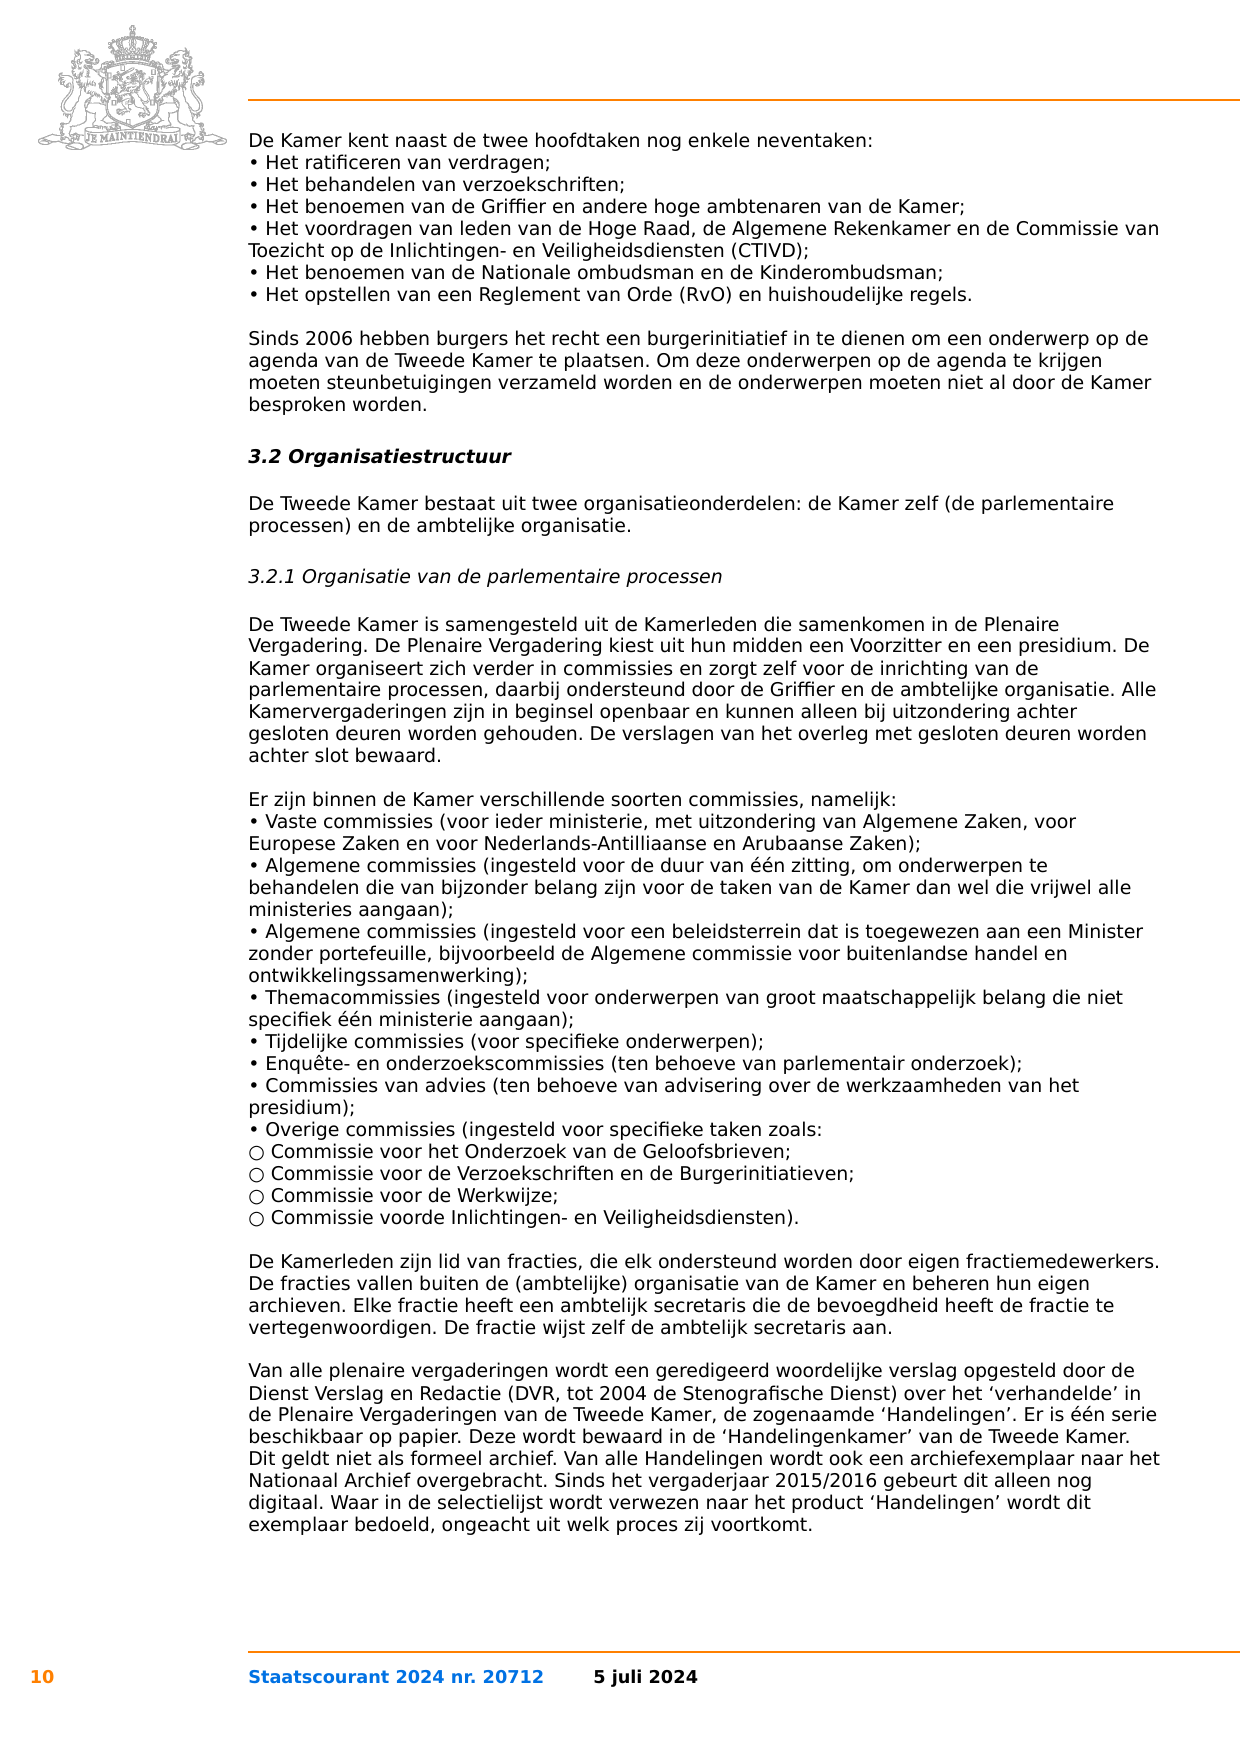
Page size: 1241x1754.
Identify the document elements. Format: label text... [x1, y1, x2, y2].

text • Het benoemen van de Griffier en andere hoge ambtenaren van de Kamer; [248, 196, 1163, 218]
text ○ Commissie voor de Werkwijze; [248, 1185, 1163, 1207]
subtitle 3.2 Organisatiestructuur [248, 446, 1163, 467]
text • Het voordragen van leden van de Hoge Raad, de Algemene Rekenkamer en de Commissie van Toezicht op de Inlichtingen- en Veiligheidsdiensten (CTIVD); [248, 218, 1163, 262]
text • Overige commissies (ingesteld voor specifieke taken zoals: [248, 1119, 1163, 1141]
text • Commissies van advies (ten behoeve van advisering over de werkzaamheden van het presidium); [248, 1075, 1163, 1119]
text • Het opstellen van een Reglement van Orde (RvO) en huishoudelijke regels. [248, 284, 1163, 306]
text • Tijdelijke commissies (voor specifieke onderwerpen); [248, 1031, 1163, 1053]
text Van alle plenaire vergaderingen wordt een geredigeerd woordelijke verslag opgesteld door de Dienst Verslag en Redactie (DVR, tot 2004 de Stenografische Dienst) over het ‘verhandelde’ in de Plenaire Vergaderingen van de Tweede Kamer, de zogenaamde ‘Handelingen’. Er is één serie beschikbaar op papier. Deze wordt bewaard in de ‘Handelingenkamer’ van de Tweede Kamer. Dit geldt niet als formeel archief. Van alle Handelingen wordt ook een archiefexemplaar naar het Nationaal Archief overgebracht. Sinds het vergaderjaar 2015/2016 gebeurt dit alleen nog digitaal. Waar in de selectielijst wordt verwezen naar het product ‘Handelingen’ wordt dit exemplaar bedoeld, ongeacht uit welk proces zij voortkomt. [248, 1360, 1163, 1536]
text Sinds 2006 hebben burgers het recht een burgerinitiatief in te dienen om een onderwerp op de agenda van de Tweede Kamer te plaatsen. Om deze onderwerpen op de agenda te krijgen moeten steunbetuigingen verzameld worden en de onderwerpen moeten niet al door de Kamer besproken worden. [248, 328, 1163, 416]
text De Tweede Kamer bestaat uit twee organisatieonderdelen: de Kamer zelf (de parlementaire processen) en de ambtelijke organisatie. [248, 492, 1163, 536]
text • Algemene commissies (ingesteld voor de duur van één zitting, om onderwerpen te behandelen die van bijzonder belang zijn voor de taken van de Kamer dan wel die vrijwel alle ministeries aangaan); [248, 855, 1163, 921]
text De Kamer kent naast de twee hoofdtaken nog enkele neventaken: [248, 130, 1163, 152]
text Er zijn binnen de Kamer verschillende soorten commissies, namelijk: [248, 789, 1163, 811]
text • Enquête- en onderzoekscommissies (ten behoeve van parlementair onderzoek); [248, 1053, 1163, 1075]
text • Het behandelen van verzoekschriften; [248, 174, 1163, 196]
text De Kamerleden zijn lid van fracties, die elk ondersteund worden door eigen fractiemedewerkers. De fracties vallen buiten de (ambtelijke) organisatie van de Kamer en beheren hun eigen archieven. Elke fractie heeft een ambtelijk secretaris die de bevoegdheid heeft de fractie te vertegenwoordigen. De fractie wijst zelf de ambtelijk secretaris aan. [248, 1251, 1163, 1338]
text ○ Commissie voor de Verzoekschriften en de Burgerinitiatieven; [248, 1163, 1163, 1185]
text ○ Commissie voor het Onderzoek van de Geloofsbrieven; [248, 1141, 1163, 1163]
text • Themacommissies (ingesteld voor onderwerpen van groot maatschappelijk belang die niet specifiek één ministerie aangaan); [248, 987, 1163, 1031]
text ○ Commissie voorde Inlichtingen- en Veiligheidsdiensten). [248, 1207, 1163, 1229]
text • Het ratificeren van verdragen; [248, 152, 1163, 174]
subtitle 3.2.1 Organisatie van de parlementaire processen [248, 566, 1163, 588]
text • Algemene commissies (ingesteld voor een beleidsterrein dat is toegewezen aan een Minister zonder portefeuille, bijvoorbeeld de Algemene commissie voor buitenlandse handel en ontwikkelingssamenwerking); [248, 921, 1163, 987]
text • Het benoemen van de Nationale ombudsman en de Kinderombudsman; [248, 262, 1163, 284]
text • Vaste commissies (voor ieder ministerie, met uitzondering van Algemene Zaken, voor Europese Zaken en voor Nederlands-Antilliaanse en Arubaanse Zaken); [248, 811, 1163, 855]
text De Tweede Kamer is samengesteld uit de Kamerleden die samenkomen in de Plenaire Vergadering. De Plenaire Vergadering kiest uit hun midden een Voorzitter en een presidium. De Kamer organiseert zich verder in commissies en zorgt zelf voor de inrichting van de parlementaire processen, daarbij ondersteund door de Griffier en de ambtelijke organisatie. Alle Kamervergaderingen zijn in beginsel openbaar en kunnen alleen bij uitzondering achter gesloten deuren worden gehouden. De verslagen van het overleg met gesloten deuren worden achter slot bewaard. [248, 613, 1163, 767]
picture [38, 25, 227, 150]
